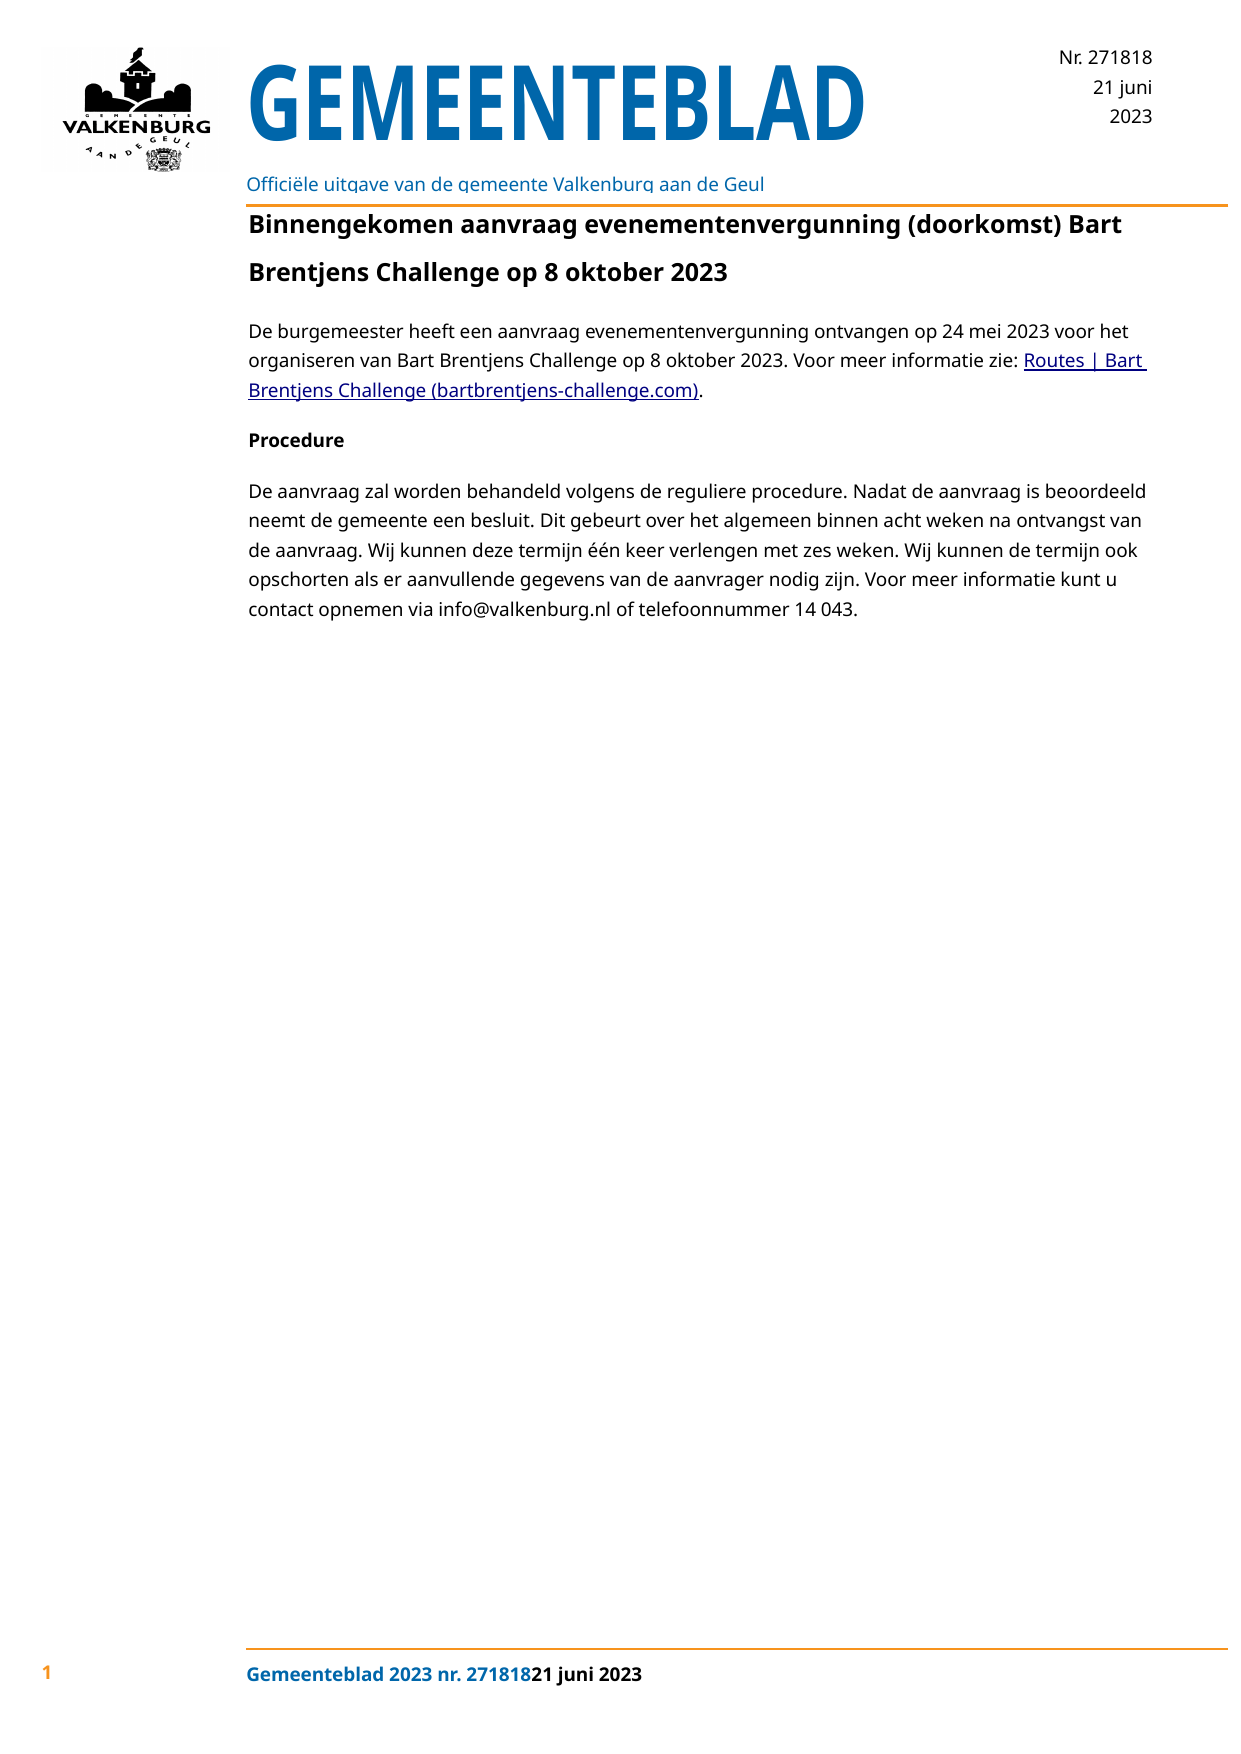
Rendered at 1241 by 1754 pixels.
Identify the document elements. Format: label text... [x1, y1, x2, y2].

text Binnengekomen aanvraag evenementenvergunning (doorkomst) Bart Brentjens Challenge op 8 oktober 2023 [248, 207, 1152, 288]
text Procedure [248, 427, 1152, 453]
text De aanvraag zal worden behandeld volgens de reguliere procedure. Nadat de aanvraag is beoordeeld neemt de gemeente een besluit. Dit gebeurt over het algemeen binnen acht weken na ontvangst van de aanvraag. Wij kunnen deze termijn één keer verlengen met zes weken. Wij kunnen de termijn ook opschorten als er aanvullende gegevens van de aanvrager nodig zijn. Voor meer informatie kunt u contact opnemen via info@valkenburg.nl of telefoonnummer 14 043. [248, 478, 1152, 622]
picture [41, 47, 231, 172]
text De burgemeester heeft een aanvraag evenementenvergunning ontvangen op 24 mei 2023 voor het organiseren van Bart Brentjens Challenge op 8 oktober 2023. Voor meer informatie zie: Routes | Bart Brentjens Challenge (bartbrentjens-challenge.com). [248, 318, 1152, 403]
